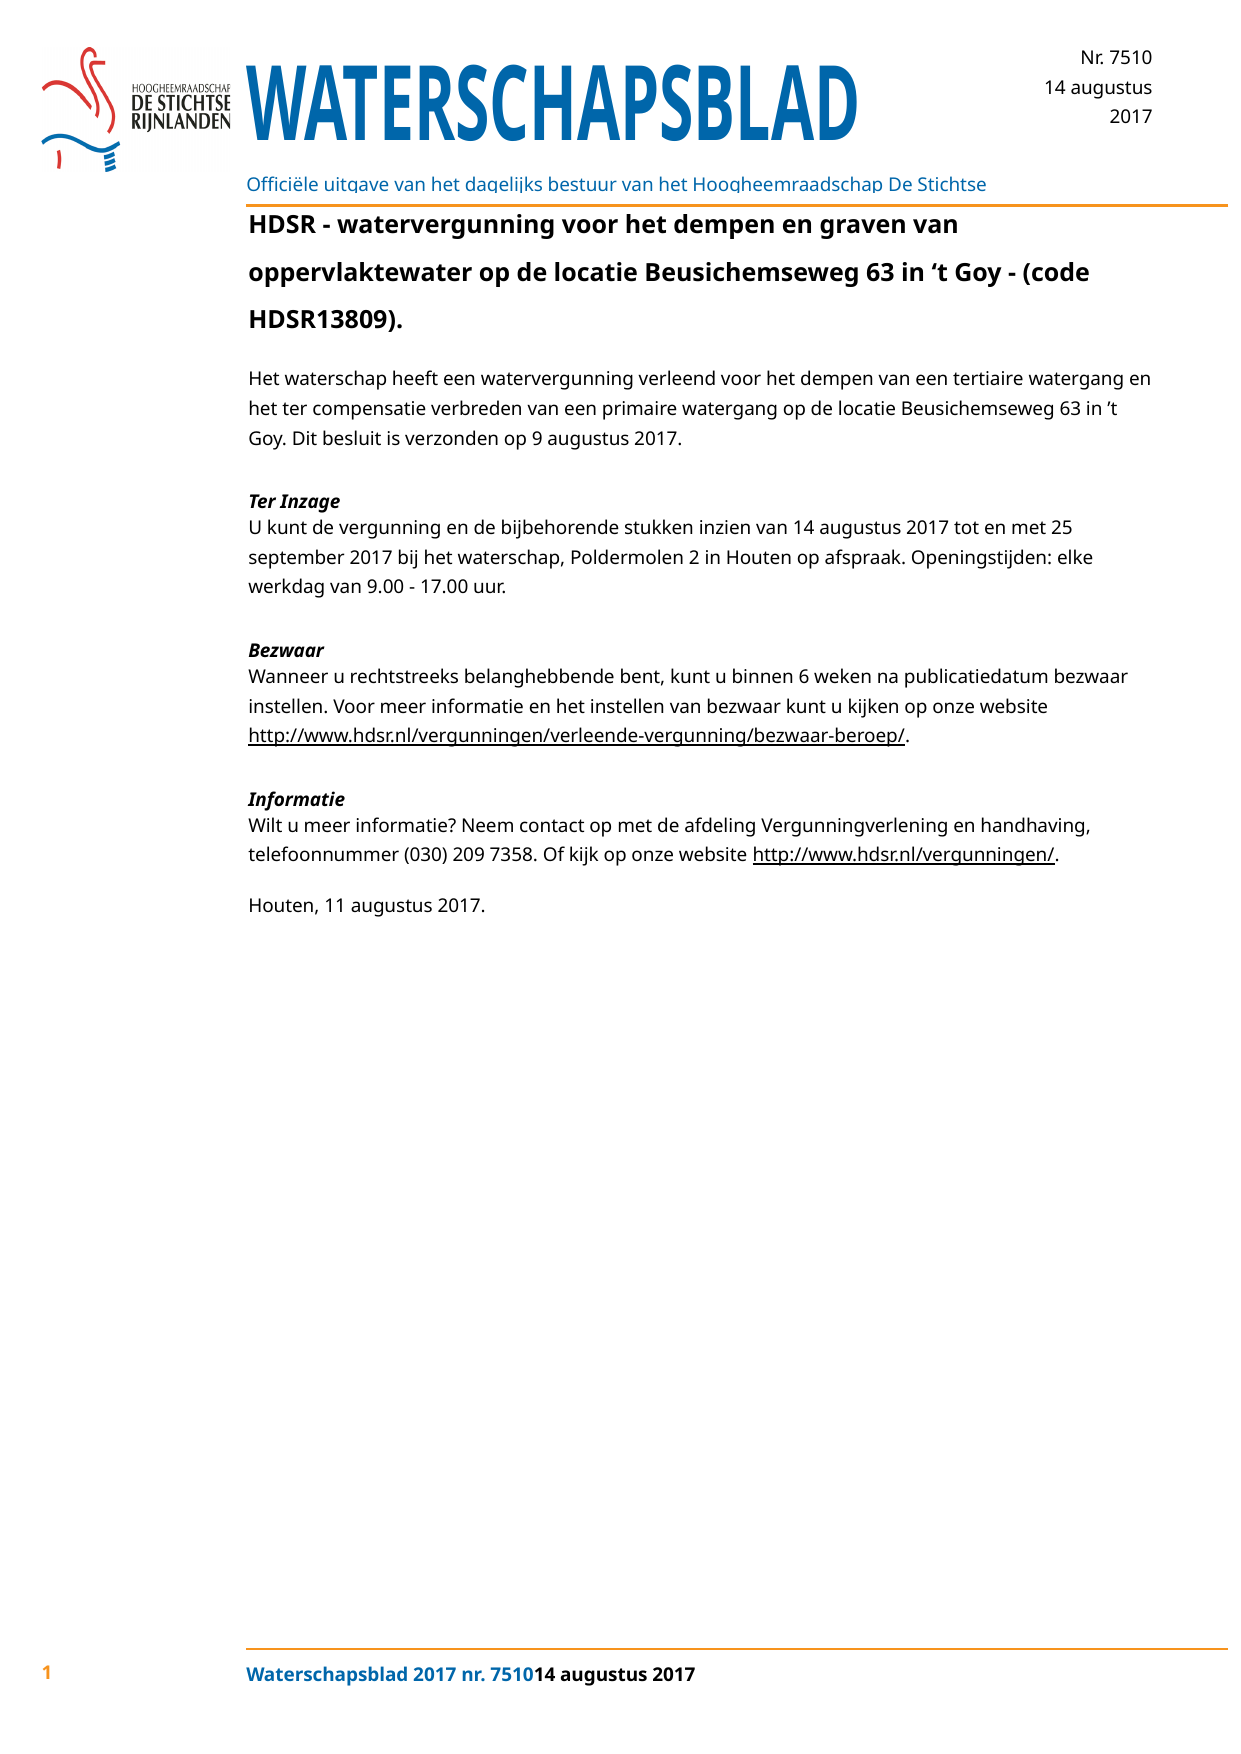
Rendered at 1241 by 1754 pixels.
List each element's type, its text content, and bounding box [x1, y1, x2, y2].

text Het waterschap heeft een watervergunning verleend voor het dempen van een tertiaire watergang en het ter compensatie verbreden van een primaire watergang op de locatie Beusichemseweg 63 in ’t Goy. Dit besluit is verzonden op 9 augustus 2017. [248, 366, 1152, 450]
text HDSR - watervergunning voor het dempen en graven van oppervlaktewater op de locatie Beusichemseweg 63 in ‘t Goy - (code HDSR13809). [248, 207, 1152, 336]
text Houten, 11 augustus 2017. [248, 892, 1152, 918]
text Bezwaar [248, 637, 1152, 663]
text Informatie [248, 786, 1152, 812]
text Wilt u meer informatie? Neem contact op met de afdeling Vergunningverlening en handhaving, telefoonnummer (030) 209 7358. Of kijk op onze website http://www.hdsr.nl/vergunningen/. [248, 812, 1152, 867]
text U kunt de vergunning en de bijbehorende stukken inzien van 14 augustus 2017 tot en met 25 september 2017 bij het waterschap, Poldermolen 2 in Houten op afspraak. Openingstijden: elke werkdag van 9.00 - 17.00 uur. [248, 514, 1152, 599]
picture [41, 47, 231, 172]
text Wanneer u rechtstreeks belanghebbende bent, kunt u binnen 6 weken na publicatiedatum bezwaar instellen. Voor meer informatie en het instellen van bezwaar kunt u kijken op onze website http://www.hdsr.nl/vergunningen/verleende-vergunning/bezwaar-beroep/. [248, 663, 1152, 748]
text Ter Inzage [248, 489, 1152, 514]
